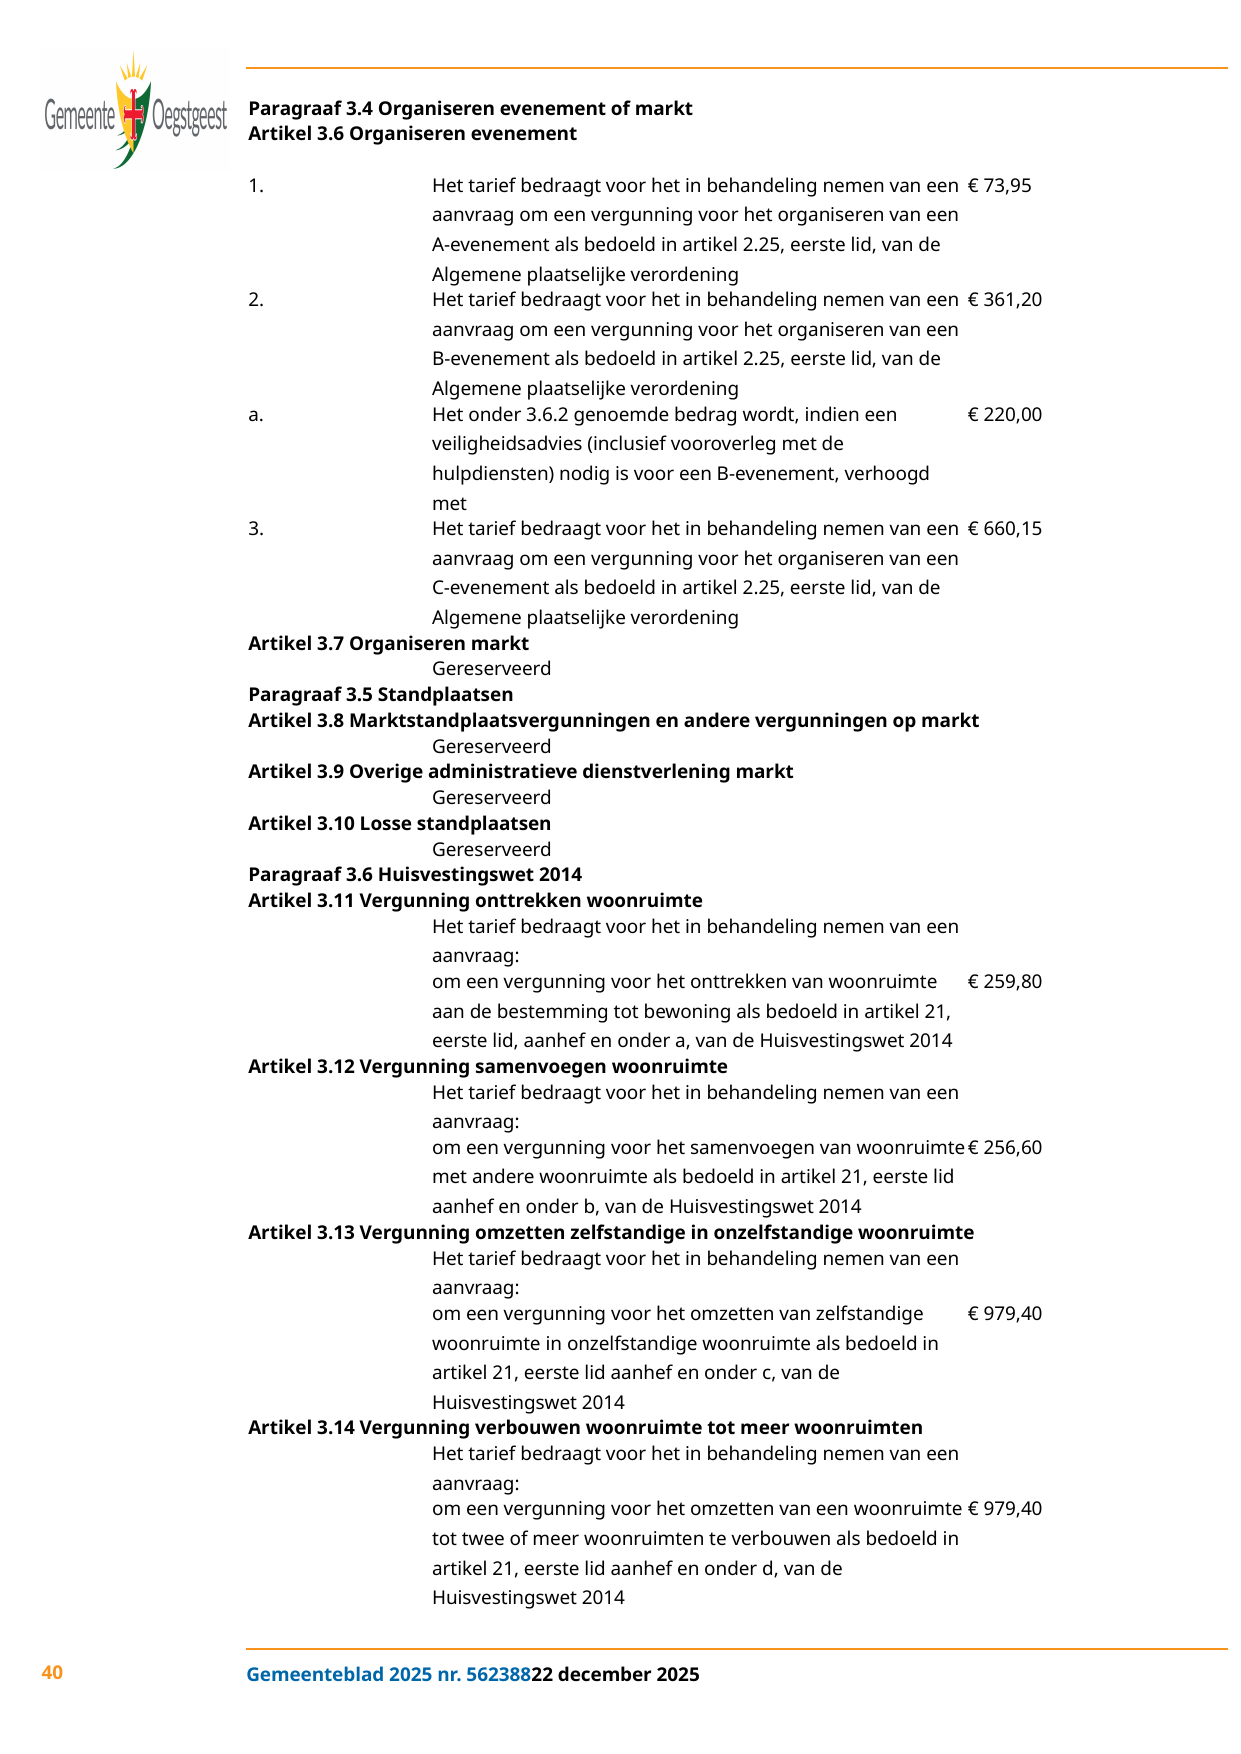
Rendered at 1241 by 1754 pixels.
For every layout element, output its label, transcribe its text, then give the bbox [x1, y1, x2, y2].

table_cell om een vergunning voor het onttrekken van woonruimte aan de bestemming tot bewoning als bedoeld in artikel 21, eerste lid, aanhef en onder a, van de Huisvestingswet 2014 [432, 968, 968, 1053]
table_cell € 256,60 [968, 1134, 1152, 1219]
table_cell [248, 836, 432, 861]
table_cell Het tarief bedraagt voor het in behandeling nemen van een aanvraag om een vergunning voor het organiseren van een C-evenement als bedoeld in artikel 2.25, eerste lid, van de Algemene plaatselijke verordening [432, 515, 968, 630]
table_cell [248, 1440, 432, 1496]
table_cell [248, 656, 432, 681]
table_cell Het tarief bedraagt voor het in behandeling nemen van een aanvraag: [432, 913, 968, 968]
table_cell [968, 1440, 1152, 1496]
table_cell [968, 1079, 1152, 1134]
table_cell [968, 656, 1152, 681]
table_cell Het tarief bedraagt voor het in behandeling nemen van een aanvraag: [432, 1440, 968, 1496]
table_cell Artikel 3.13 Vergunning omzetten zelfstandige in onzelfstandige woonruimte [248, 1219, 1152, 1245]
table_cell [248, 146, 432, 172]
table_cell 1. [248, 172, 432, 286]
table_cell € 979,40 [968, 1496, 1152, 1610]
table_cell € 259,80 [968, 968, 1152, 1053]
table_cell Artikel 3.11 Vergunning onttrekken woonruimte [248, 887, 1152, 913]
table_cell om een vergunning voor het omzetten van zelfstandige woonruimte in onzelfstandige woonruimte als bedoeld in artikel 21, eerste lid aanhef en onder c, van de Huisvestingswet 2014 [432, 1300, 968, 1414]
table_cell Gereserveerd [432, 656, 968, 681]
table_cell Paragraaf 3.6 Huisvestingswet 2014 [248, 861, 1152, 887]
table_cell [248, 968, 432, 1053]
table_cell om een vergunning voor het samenvoegen van woonruimte met andere woonruimte als bedoeld in artikel 21, eerste lid aanhef en onder b, van de Huisvestingswet 2014 [432, 1134, 968, 1219]
table_cell [968, 836, 1152, 861]
table_cell [248, 1134, 432, 1219]
table_cell [248, 1245, 432, 1300]
table_cell Het tarief bedraagt voor het in behandeling nemen van een aanvraag om een vergunning voor het organiseren van een B-evenement als bedoeld in artikel 2.25, eerste lid, van de Algemene plaatselijke verordening [432, 286, 968, 401]
table_cell € 73,95 [968, 172, 1152, 286]
table_cell [248, 913, 432, 968]
table_cell Gereserveerd [432, 836, 968, 861]
table_cell Gereserveerd [432, 733, 968, 758]
table_cell 2. [248, 286, 432, 401]
table_cell Het tarief bedraagt voor het in behandeling nemen van een aanvraag om een vergunning voor het organiseren van een A-evenement als bedoeld in artikel 2.25, eerste lid, van de Algemene plaatselijke verordening [432, 172, 968, 286]
table_cell € 220,00 [968, 401, 1152, 515]
table_cell Artikel 3.14 Vergunning verbouwen woonruimte tot meer woonruimten [248, 1415, 1152, 1440]
table_cell a. [248, 401, 432, 515]
table_cell Het onder 3.6.2 genoemde bedrag wordt, indien een veiligheidsadvies (inclusief vooroverleg met de hulpdiensten) nodig is voor een B-evenement, verhoogd met [432, 401, 968, 515]
table_cell Artikel 3.9 Overige administratieve dienstverlening markt [248, 759, 1152, 784]
table_cell Artikel 3.10 Losse standplaatsen [248, 810, 1152, 836]
table_cell Artikel 3.6 Organiseren evenement [248, 121, 1152, 146]
table_cell [968, 784, 1152, 810]
table_cell [248, 784, 432, 810]
table_cell [248, 1496, 432, 1610]
table_cell Paragraaf 3.4 Organiseren evenement of markt [248, 95, 1152, 121]
table_cell € 660,15 [968, 515, 1152, 630]
table_cell [432, 146, 968, 172]
table_cell Het tarief bedraagt voor het in behandeling nemen van een aanvraag: [432, 1245, 968, 1300]
table_cell [248, 1079, 432, 1134]
table_cell Het tarief bedraagt voor het in behandeling nemen van een aanvraag: [432, 1079, 968, 1134]
table_cell Artikel 3.12 Vergunning samenvoegen woonruimte [248, 1053, 1152, 1079]
table_cell Artikel 3.7 Organiseren markt [248, 630, 1152, 656]
table_cell € 979,40 [968, 1300, 1152, 1414]
table_cell Paragraaf 3.5 Standplaatsen [248, 681, 1152, 707]
table_cell € 361,20 [968, 286, 1152, 401]
table_cell [968, 146, 1152, 172]
table_cell [248, 733, 432, 758]
table_cell [968, 913, 1152, 968]
table_cell [968, 733, 1152, 758]
picture [41, 47, 231, 172]
table_cell Gereserveerd [432, 784, 968, 810]
table_cell 3. [248, 515, 432, 630]
table_cell [968, 1245, 1152, 1300]
table_cell om een vergunning voor het omzetten van een woonruimte tot twee of meer woonruimten te verbouwen als bedoeld in artikel 21, eerste lid aanhef en onder d, van de Huisvestingswet 2014 [432, 1496, 968, 1610]
table_cell [248, 1300, 432, 1414]
table_cell Artikel 3.8 Marktstandplaatsvergunningen en andere vergunningen op markt [248, 707, 1152, 733]
